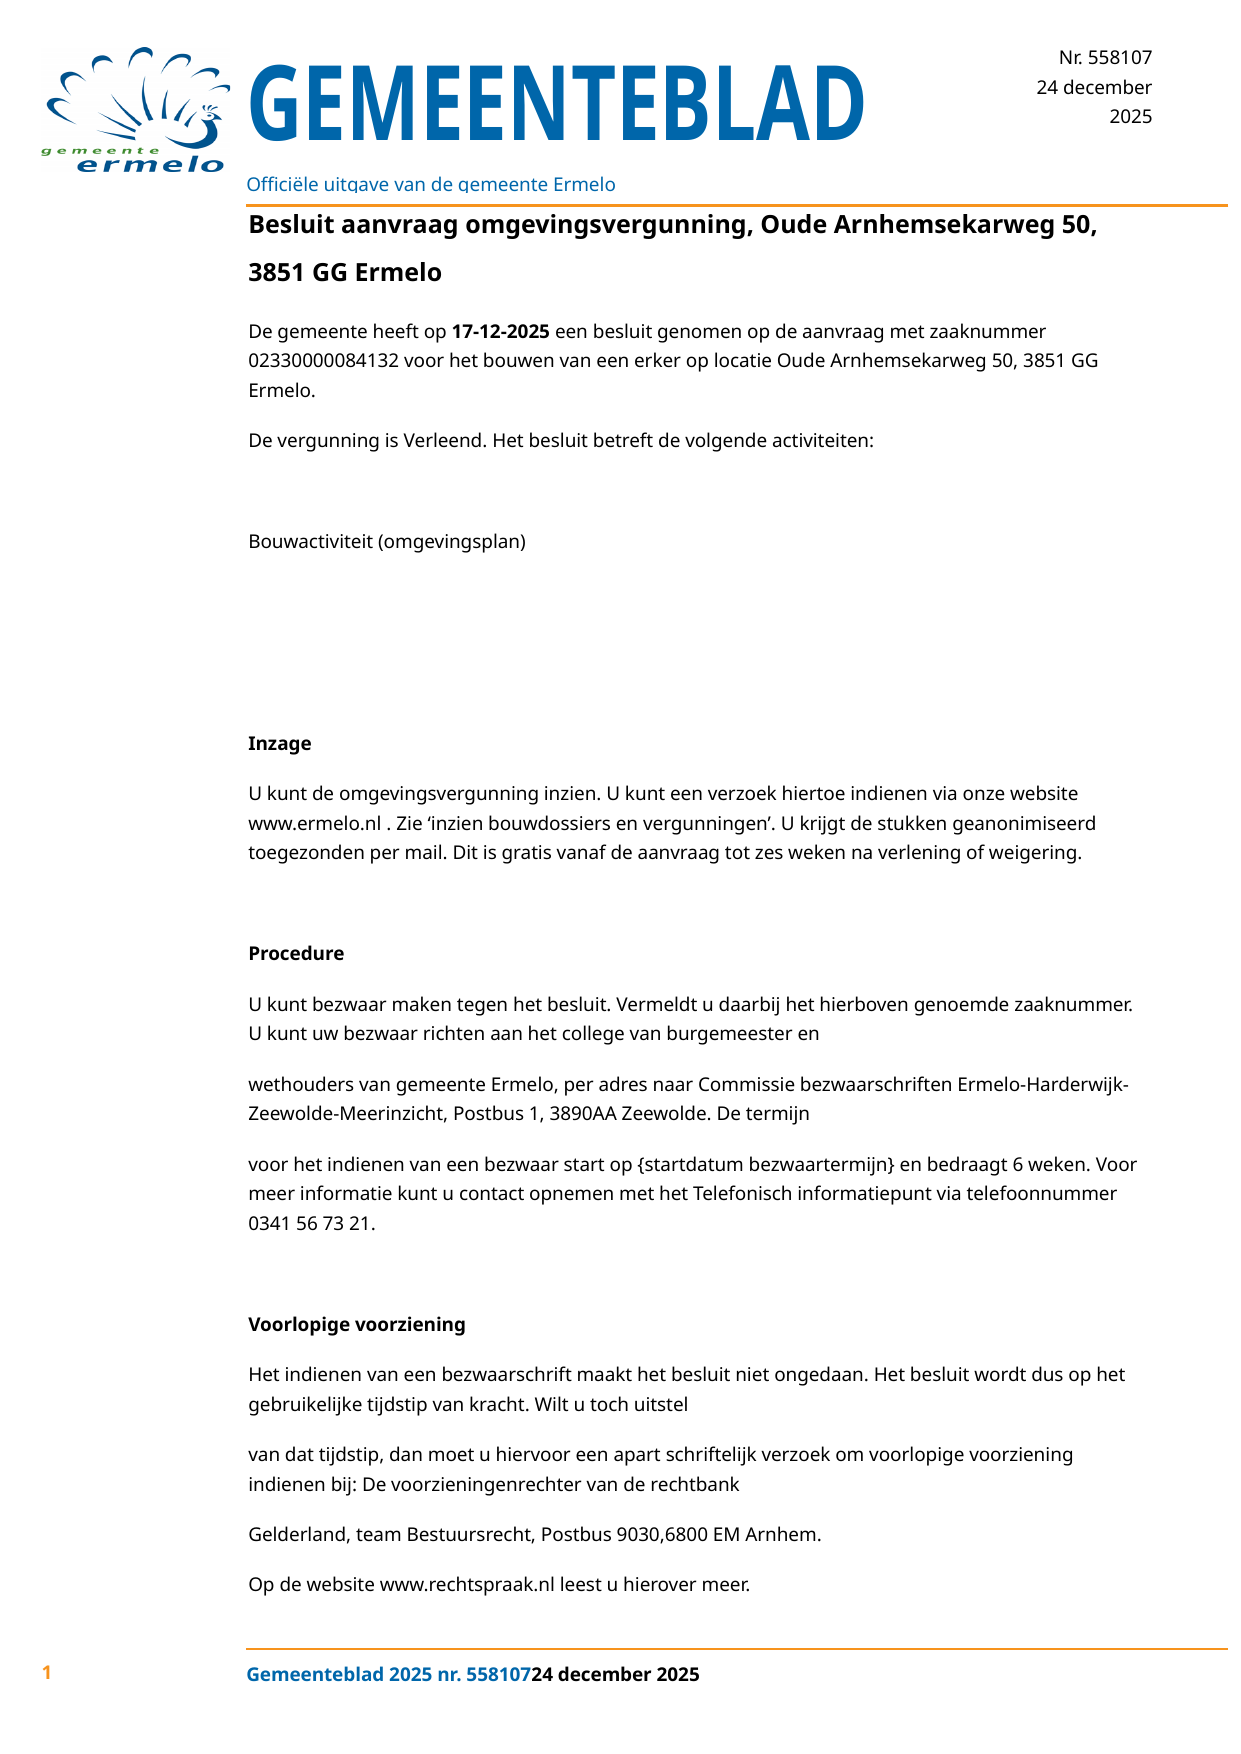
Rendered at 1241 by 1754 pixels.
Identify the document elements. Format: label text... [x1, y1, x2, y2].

text De gemeente heeft op 17-12-2025 een besluit genomen op de aanvraag met zaaknummer 02330000084132 voor het bouwen van een erker op locatie Oude Arnhemsekarweg 50, 3851 GG Ermelo. [248, 318, 1152, 403]
text Het indienen van een bezwaarschrift maakt het besluit niet ongedaan. Het besluit wordt dus op het gebruikelijke tijdstip van kracht. Wilt u toch uitstel [248, 1361, 1152, 1417]
text De vergunning is Verleend. Het besluit betreft de volgende activiteiten: [248, 427, 1152, 453]
text voor het indienen van een bezwaar start op {startdatum bezwaartermijn} en bedraagt 6 weken. Voor meer informatie kunt u contact opnemen met het Telefonisch informatiepunt via telefoonnummer 0341 56 73 21. [248, 1151, 1152, 1236]
text Gelderland, team Bestuursrecht, Postbus 9030,6800 EM Arnhem. [248, 1521, 1152, 1547]
text van dat tijdstip, dan moet u hiervoor een apart schriftelijk verzoek om voorlopige voorziening indienen bij: De voorzieningenrechter van de rechtbank [248, 1441, 1152, 1497]
text Voorlopige voorziening [248, 1311, 1152, 1337]
text Bouwactiviteit (omgevingsplan) [248, 528, 1152, 554]
text Inzage [248, 730, 1152, 756]
text U kunt bezwaar maken tegen het besluit. Vermeldt u daarbij het hierboven genoemde zaaknummer. U kunt uw bezwaar richten aan het college van burgemeester en [248, 991, 1152, 1046]
text Procedure [248, 940, 1152, 966]
text wethouders van gemeente Ermelo, per adres naar Commissie bezwaarschriften Ermelo-Harderwijk-Zeewolde-Meerinzicht, Postbus 1, 3890AA Zeewolde. De termijn [248, 1071, 1152, 1126]
picture [41, 47, 231, 172]
text Besluit aanvraag omgevingsvergunning, Oude Arnhemsekarweg 50, 3851 GG Ermelo [248, 207, 1152, 288]
text Op de website www.rechtspraak.nl leest u hierover meer. [248, 1572, 1152, 1597]
text U kunt de omgevingsvergunning inzien. U kunt een verzoek hiertoe indienen via onze website www.ermelo.nl . Zie ‘inzien bouwdossiers en vergunningen’. U krijgt de stukken geanonimiseerd toegezonden per mail. Dit is gratis vanaf de aanvraag tot zes weken na verlening of weigering. [248, 780, 1152, 865]
